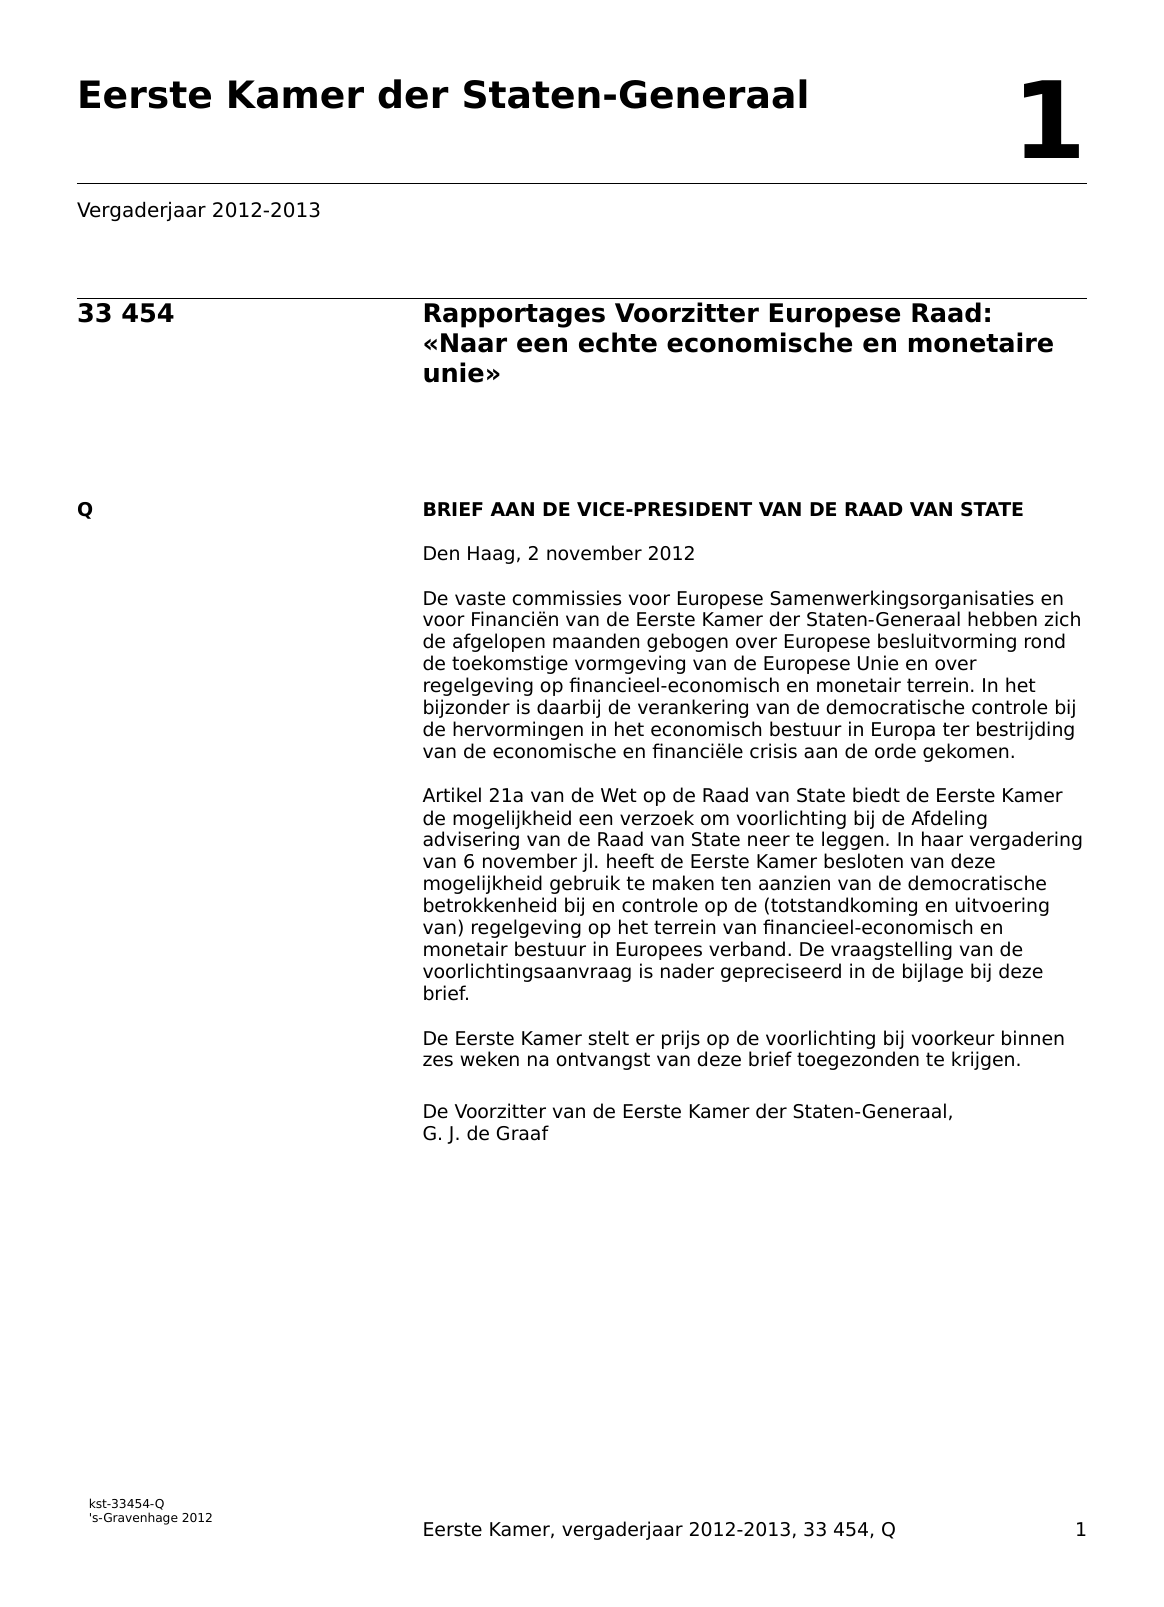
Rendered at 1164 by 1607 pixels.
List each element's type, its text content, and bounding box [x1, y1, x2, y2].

text De vaste commissies voor Europese Samenwerkingsorganisaties en voor Financiën van de Eerste Kamer der Staten-Generaal hebben zich de afgelopen maanden gebogen over Europese besluitvorming rond de toekomstige vormgeving van de Europese Unie en over regelgeving op financieel-economisch en monetair terrein. In het bijzonder is daarbij de verankering van de democratische controle bij de hervormingen in het economisch bestuur in Europa ter bestrijding van de economische en financiële crisis aan de orde gekomen. [422, 587, 1087, 763]
text Artikel 21a van de Wet op de Raad van State biedt de Eerste Kamer de mogelijkheid een verzoek om voorlichting bij de Afdeling advisering van de Raad van State neer te leggen. In haar vergadering van 6 november jl. heeft de Eerste Kamer besloten van deze mogelijkheid gebruik te maken ten aanzien van de democratische betrokkenheid bij en controle op de (totstandkoming en uitvoering van) regelgeving op het terrein van financieel-economisch en monetair bestuur in Europees verband. De vraagstelling van de voorlichtingsaanvraag is nader gepreciseerd in de bijlage bij deze brief. [422, 785, 1087, 1005]
text kst-33454-Q [88, 1497, 323, 1511]
text De Eerste Kamer stelt er prijs op de voorlichting bij voorkeur binnen zes weken na ontvangst van deze brief toegezonden te krijgen. [422, 1027, 1087, 1071]
table_header 1 [886, 59, 1087, 183]
text 's-Gravenhage 2012 [88, 1511, 323, 1525]
subtitle 33 454 Rapportages Voorzitter Europese Raad: «Naar een echte economische en monetaire unie» [77, 299, 1087, 388]
table_cell Vergaderjaar 2012-2013 [77, 184, 1087, 298]
table_header Eerste Kamer der Staten-Generaal [77, 59, 886, 183]
text De Voorzitter van de Eerste Kamer der Staten-Generaal, G. J. de Graaf [422, 1101, 1087, 1145]
text Den Haag, 2 november 2012 [422, 543, 1087, 565]
subtitle Q BRIEF AAN DE VICE-PRESIDENT VAN DE RAAD VAN STATE [77, 499, 1087, 521]
